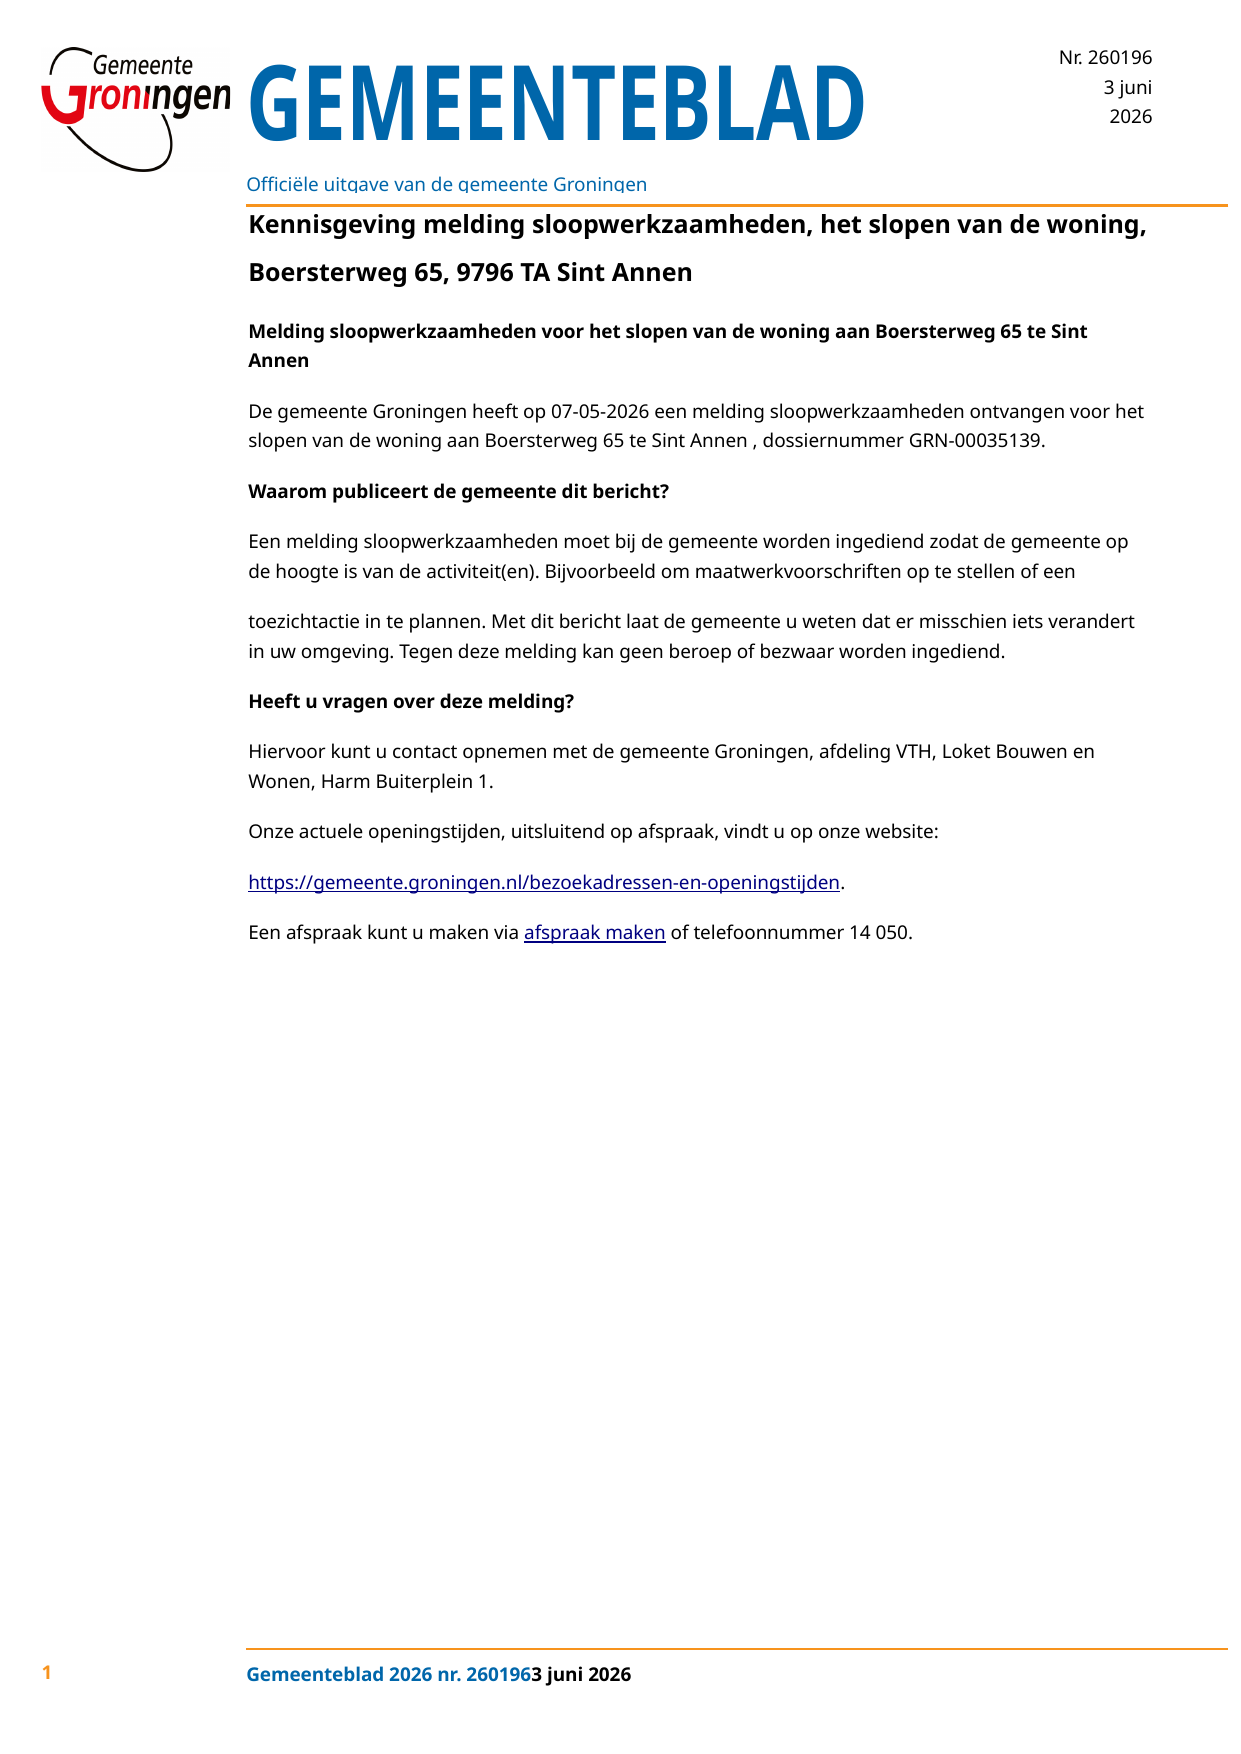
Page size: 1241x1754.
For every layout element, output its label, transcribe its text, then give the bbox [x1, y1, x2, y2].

text Hiervoor kunt u contact opnemen met de gemeente Groningen, afdeling VTH, Loket Bouwen en Wonen, Harm Buiterplein 1. [248, 739, 1152, 794]
text Onze actuele openingstijden, uitsluitend op afspraak, vindt u op onze website: [248, 819, 1152, 844]
text Waarom publiceert de gemeente dit bericht? [248, 478, 1152, 504]
text Heeft u vragen over deze melding? [248, 688, 1152, 714]
text Een melding sloopwerkzaamheden moet bij de gemeente worden ingediend zodat de gemeente op de hoogte is van de activiteit(en). Bijvoorbeeld om maatwerkvoorschriften op te stellen of een [248, 528, 1152, 584]
text De gemeente Groningen heeft op 07-05-2026 een melding sloopwerkzaamheden ontvangen voor het slopen van de woning aan Boersterweg 65 te Sint Annen , dossiernummer GRN-00035139. [248, 398, 1152, 453]
picture [41, 47, 231, 172]
text Kennisgeving melding sloopwerkzaamheden, het slopen van de woning, Boersterweg 65, 9796 TA Sint Annen [248, 207, 1152, 288]
text https://gemeente.groningen.nl/bezoekadressen-en-openingstijden. [248, 869, 1152, 895]
text Melding sloopwerkzaamheden voor het slopen van de woning aan Boersterweg 65 te Sint Annen [248, 318, 1152, 373]
text toezichtactie in te plannen. Met dit bericht laat de gemeente u weten dat er misschien iets verandert in uw omgeving. Tegen deze melding kan geen beroep of bezwaar worden ingediend. [248, 608, 1152, 664]
text Een afspraak kunt u maken via afspraak maken of telefoonnummer 14 050. [248, 919, 1152, 945]
